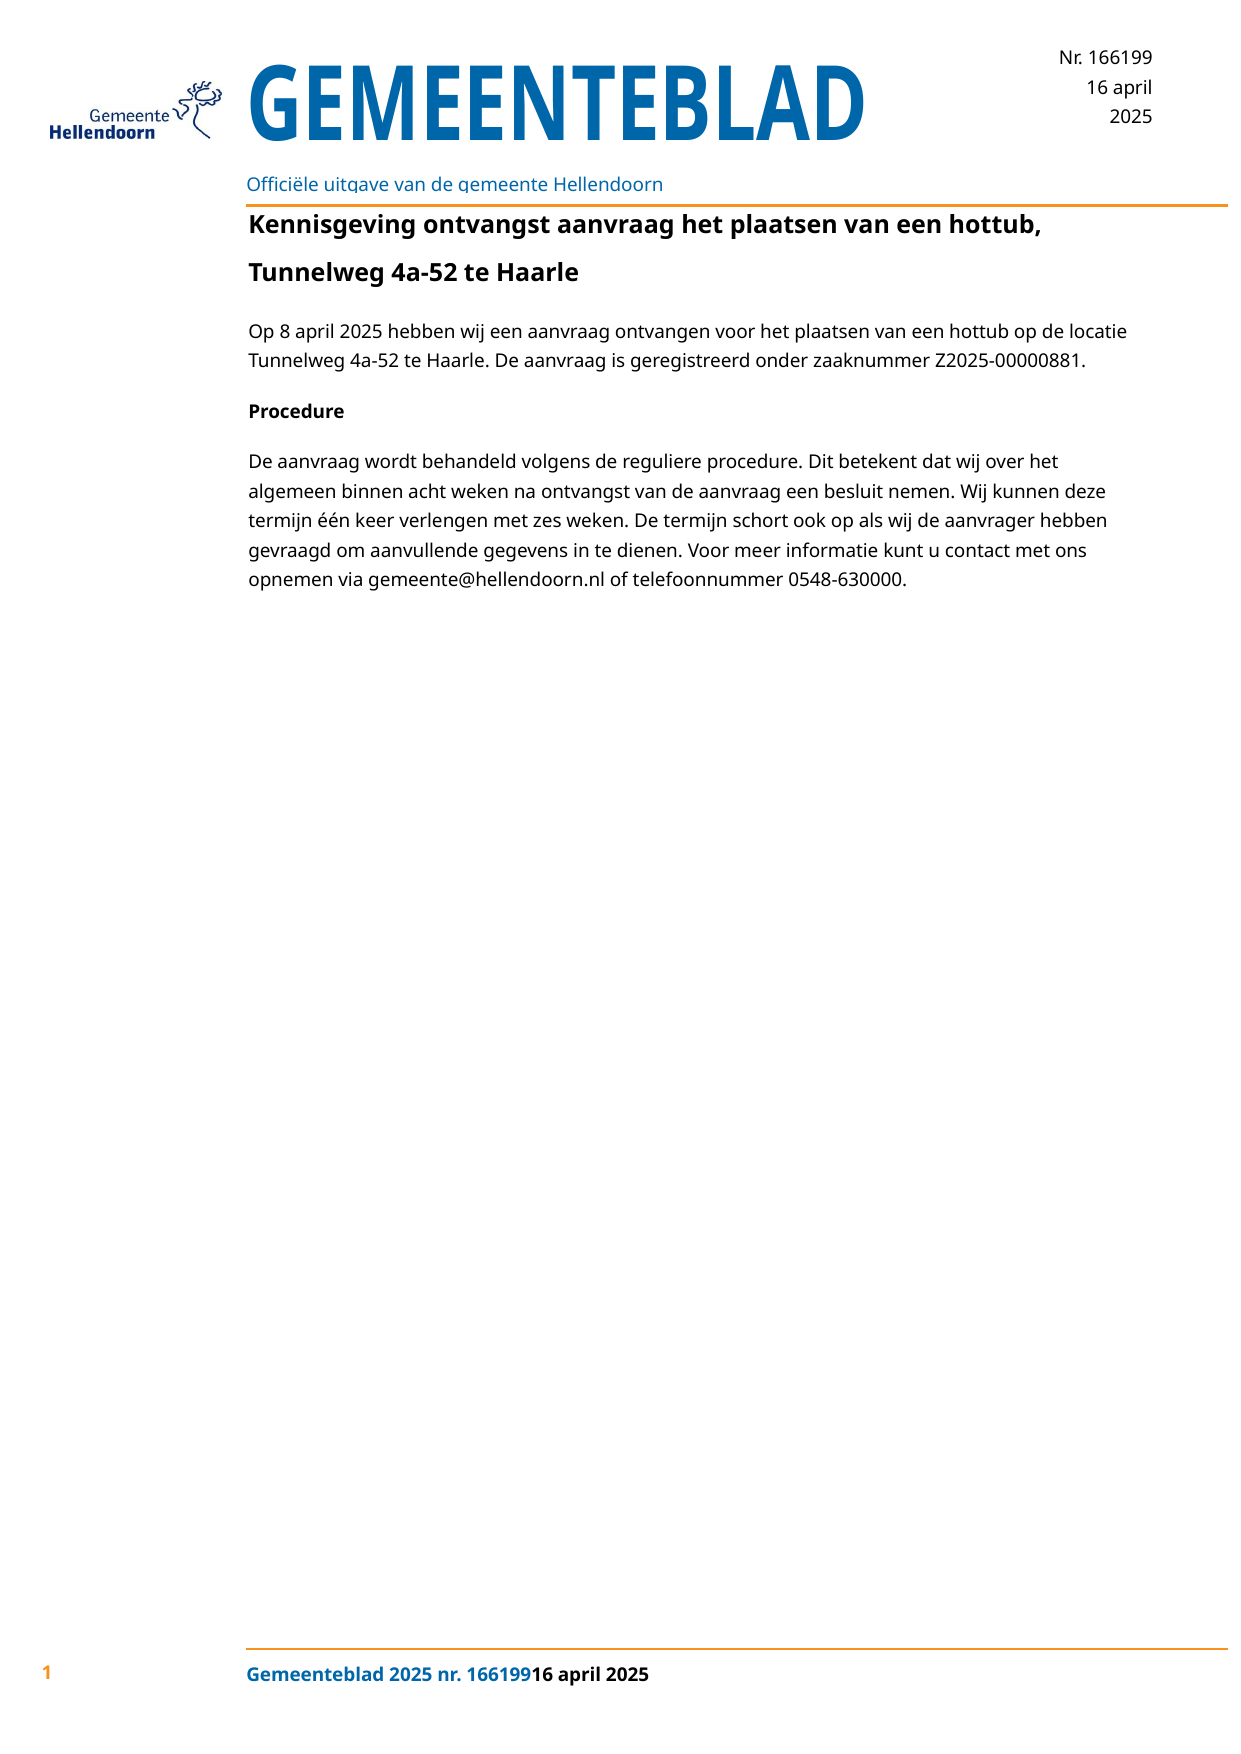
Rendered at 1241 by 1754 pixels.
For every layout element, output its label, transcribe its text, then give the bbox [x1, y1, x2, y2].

picture [41, 47, 231, 172]
text Op 8 april 2025 hebben wij een aanvraag ontvangen voor het plaatsen van een hottub op de locatie Tunnelweg 4a-52 te Haarle. De aanvraag is geregistreerd onder zaaknummer Z2025-00000881. [248, 318, 1152, 373]
text De aanvraag wordt behandeld volgens de reguliere procedure. Dit betekent dat wij over het algemeen binnen acht weken na ontvangst van de aanvraag een besluit nemen. Wij kunnen deze termijn één keer verlengen met zes weken. De termijn schort ook op als wij de aanvrager hebben gevraagd om aanvullende gegevens in te dienen. Voor meer informatie kunt u contact met ons opnemen via gemeente@hellendoorn.nl of telefoonnummer 0548-630000. [248, 448, 1152, 592]
text Kennisgeving ontvangst aanvraag het plaatsen van een hottub, Tunnelweg 4a-52 te Haarle [248, 207, 1152, 288]
text Procedure [248, 398, 1152, 424]
